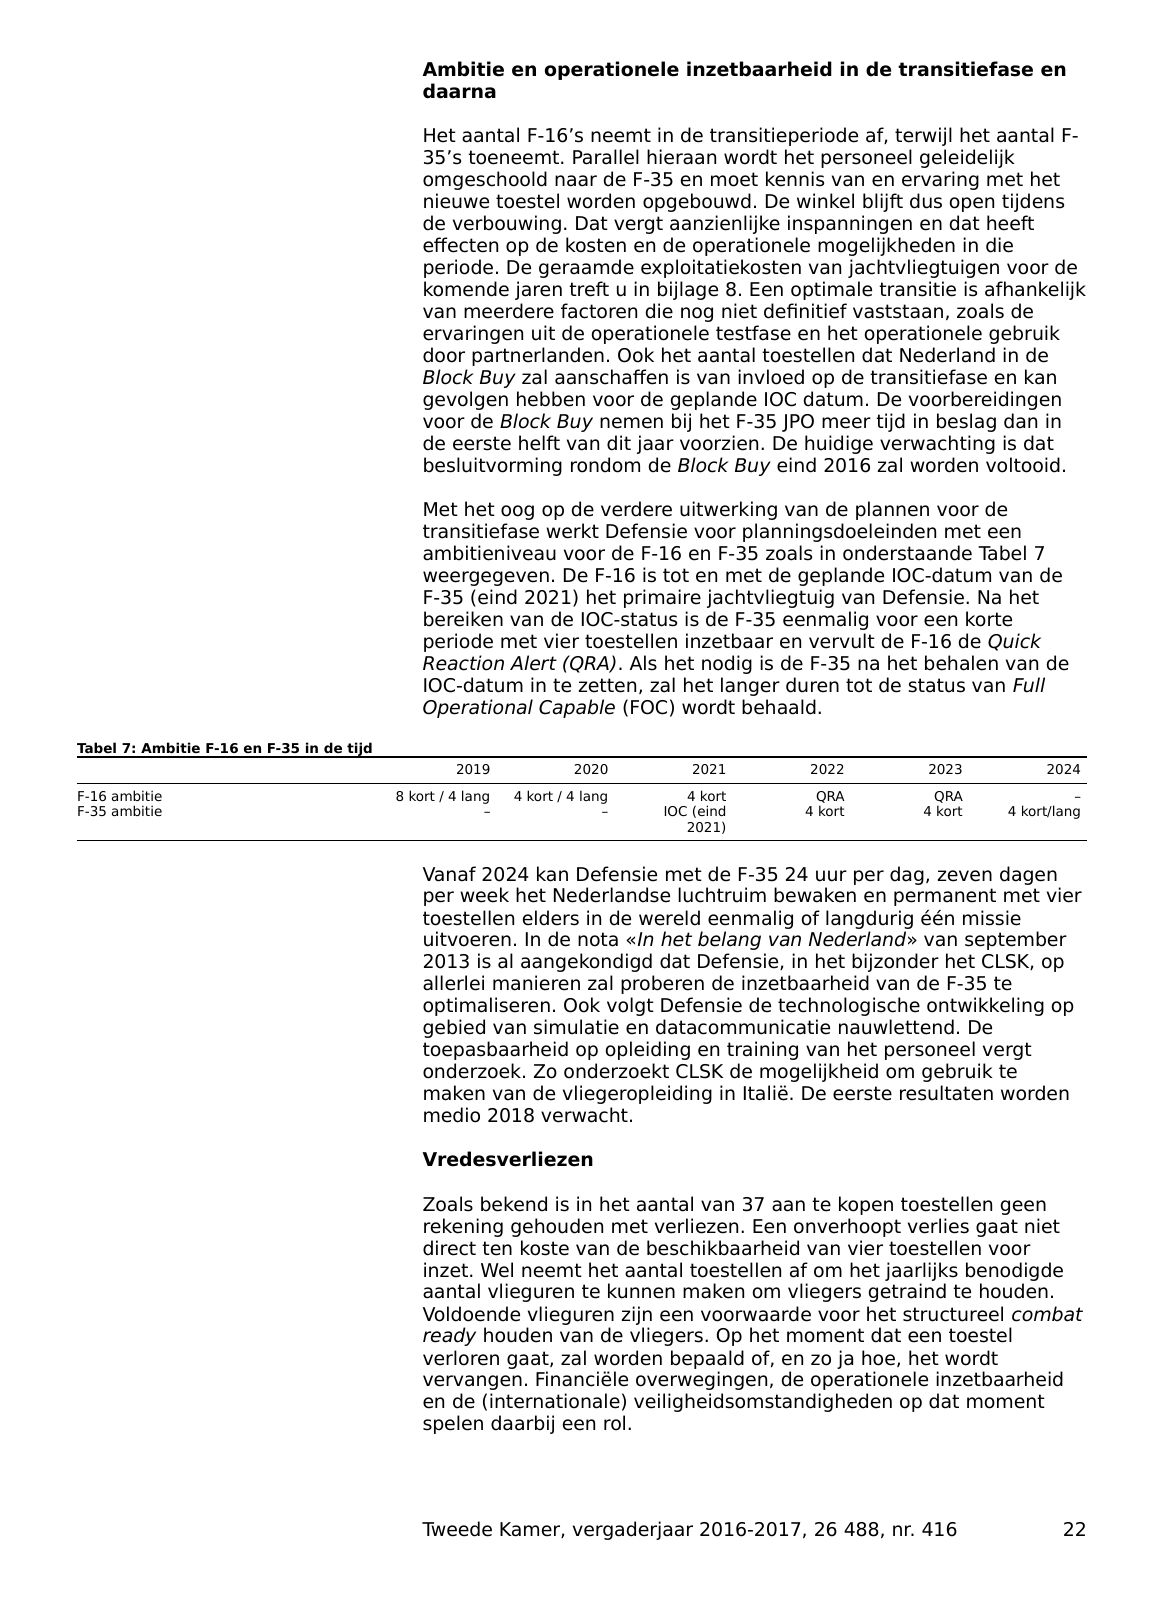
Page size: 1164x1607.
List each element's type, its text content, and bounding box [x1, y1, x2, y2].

table_cell 4 kort [614, 784, 732, 804]
table_cell 2024 [969, 758, 1087, 783]
table_cell IOC (eind 2021) [614, 804, 732, 840]
text Zoals bekend is in het aantal van 37 aan te kopen toestellen geen rekening gehouden met verliezen. Een onverhoopt verlies gaat niet direct ten koste van de beschikbaarheid van vier toestellen voor inzet. Wel neemt het aantal toestellen af om het jaarlijks benodigde aantal vlieguren te kunnen maken om vliegers getraind te houden. Voldoende vlieguren zijn een voorwaarde voor het structureel combat ready houden van de vliegers. Op het moment dat een toestel verloren gaat, zal worden bepaald of, en zo ja hoe, het wordt vervangen. Financiële overwegingen, de operationele inzetbaarheid en de (internationale) veiligheidsomstandigheden op dat moment spelen daarbij een rol. [422, 1193, 1087, 1435]
table_cell 4 kort/lang [969, 804, 1087, 840]
table_cell 2019 [378, 758, 496, 783]
text Vanaf 2024 kan Defensie met de F-35 24 uur per dag, zeven dagen per week het Nederlandse luchtruim bewaken en permanent met vier toestellen elders in de wereld eenmalig of langdurig één missie uitvoeren. In de nota «In het belang van Nederland» van september 2013 is al aangekondigd dat Defensie, in het bijzonder het CLSK, op allerlei manieren zal proberen de inzetbaarheid van de F-35 te optimaliseren. Ook volgt Defensie de technologische ontwikkeling op gebied van simulatie en datacommunicatie nauwlettend. De toepasbaarheid op opleiding en training van het personeel vergt onderzoek. Zo onderzoekt CLSK de mogelijkheid om gebruik te maken van de vliegeropleiding in Italië. De eerste resultaten worden medio 2018 verwacht. [422, 863, 1087, 1127]
table_cell – [969, 784, 1087, 804]
table_cell F-35 ambitie [77, 804, 378, 840]
subtitle Vredesverliezen [422, 1149, 1087, 1171]
table_cell 2023 [850, 758, 968, 783]
table_cell QRA [850, 784, 968, 804]
table_cell QRA [732, 784, 850, 804]
text Met het oog op de verdere uitwerking van de plannen voor de transitiefase werkt Defensie voor planningsdoeleinden met een ambitieniveau voor de F-16 en F-35 zoals in onderstaande Tabel 7 weergegeven. De F-16 is tot en met de geplande IOC-datum van de F-35 (eind 2021) het primaire jachtvliegtuig van Defensie. Na het bereiken van de IOC-status is de F-35 eenmalig voor een korte periode met vier toestellen inzetbaar en vervult de F-16 de Quick Reaction Alert (QRA). Als het nodig is de F-35 na het behalen van de IOC-datum in te zetten, zal het langer duren tot de status van Full Operational Capable (FOC) wordt behaald. [422, 499, 1087, 719]
table_cell – [378, 804, 496, 840]
table_cell 8 kort / 4 lang [378, 784, 496, 804]
subtitle Ambitie en operationele inzetbaarheid in de transitiefase en daarna [422, 59, 1087, 103]
table_cell 2021 [614, 758, 732, 783]
table_cell 2020 [496, 758, 614, 783]
table_cell – [496, 804, 614, 840]
table_cell [77, 758, 378, 783]
table_cell 4 kort [732, 804, 850, 840]
table_cell 2022 [732, 758, 850, 783]
table_cell F-16 ambitie [77, 784, 378, 804]
text Het aantal F-16’s neemt in de transitieperiode af, terwijl het aantal F-35’s toeneemt. Parallel hieraan wordt het personeel geleidelijk omgeschoold naar de F-35 en moet kennis van en ervaring met het nieuwe toestel worden opgebouwd. De winkel blijft dus open tijdens de verbouwing. Dat vergt aanzienlijke inspanningen en dat heeft effecten op de kosten en de operationele mogelijkheden in die periode. De geraamde exploitatiekosten van jachtvliegtuigen voor de komende jaren treft u in bijlage 8. Een optimale transitie is afhankelijk van meerdere factoren die nog niet definitief vaststaan, zoals de ervaringen uit de operationele testfase en het operationele gebruik door partnerlanden. Ook het aantal toestellen dat Nederland in de Block Buy zal aanschaffen is van invloed op de transitiefase en kan gevolgen hebben voor de geplande IOC datum. De voorbereidingen voor de Block Buy nemen bij het F-35 JPO meer tijd in beslag dan in de eerste helft van dit jaar voorzien. De huidige verwachting is dat besluitvorming rondom de Block Buy eind 2016 zal worden voltooid. [422, 125, 1087, 477]
table_cell 4 kort / 4 lang [496, 784, 614, 804]
table_cell 4 kort [850, 804, 968, 840]
table_header Tabel 7: Ambitie F-16 en F-35 in de tijd [77, 741, 1087, 756]
